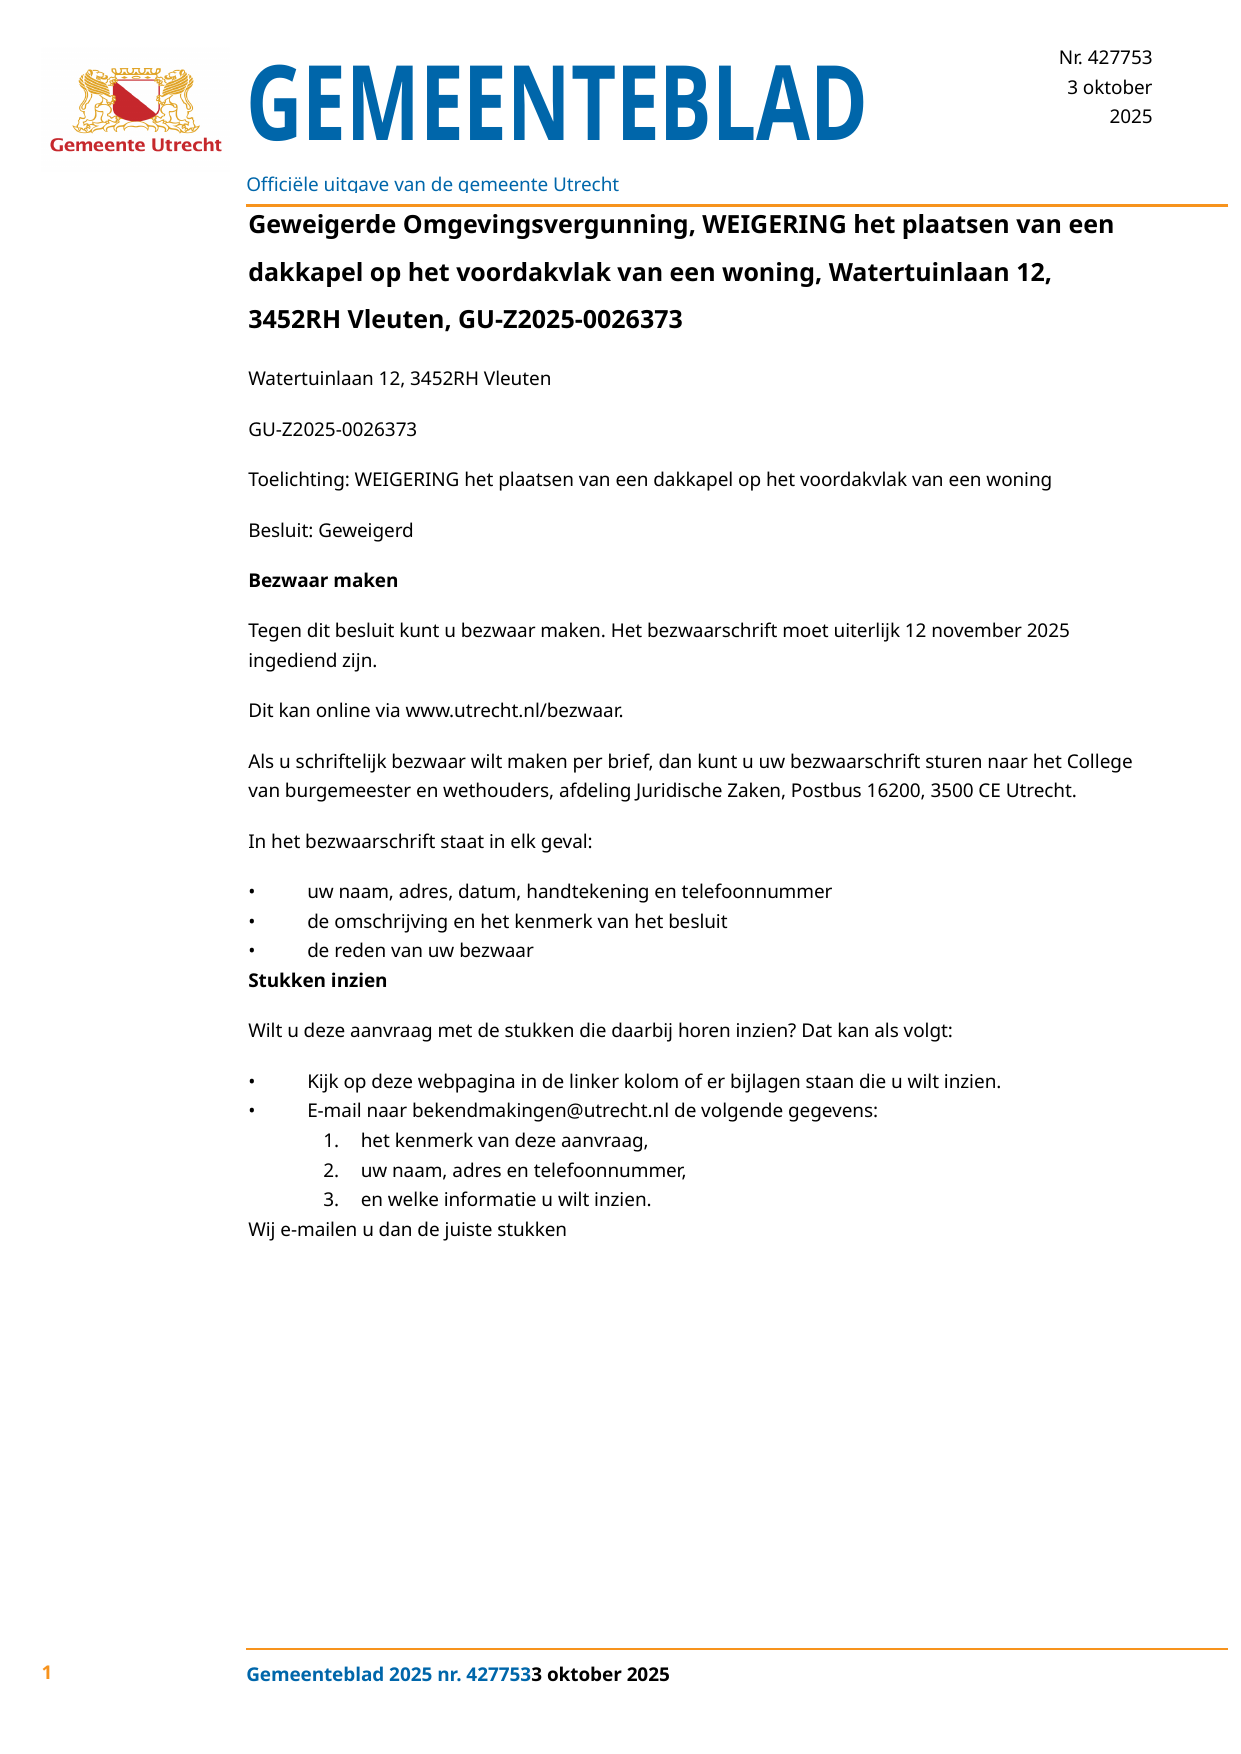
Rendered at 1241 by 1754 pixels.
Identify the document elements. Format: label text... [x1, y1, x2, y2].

text Dit kan online via www.utrecht.nl/bezwaar. [248, 698, 1152, 723]
list Kijk op deze webpagina in de linker kolom of er bijlagen staan die u wilt inzien. [248, 1068, 1152, 1094]
list E-mail naar bekendmakingen@utrecht.nl de volgende gegevens: [248, 1098, 1152, 1123]
text Bezwaar maken [248, 567, 1152, 593]
text Toelichting: WEIGERING het plaatsen van een dakkapel op het voordakvlak van een woning [248, 466, 1152, 492]
text Stukken inzien [248, 967, 1152, 993]
list de reden van uw bezwaar [248, 938, 1152, 963]
text Tegen dit besluit kunt u bezwaar maken. Het bezwaarschrift moet uiterlijk 12 november 2025 ingediend zijn. [248, 618, 1152, 673]
text Watertuinlaan 12, 3452RH Vleuten [248, 366, 1152, 391]
text In het bezwaarschrift staat in elk geval: [248, 828, 1152, 854]
text GU-Z2025-0026373 [248, 416, 1152, 442]
text Wilt u deze aanvraag met de stukken die daarbij horen inzien? Dat kan als volgt: [248, 1018, 1152, 1043]
text Besluit: Geweigerd [248, 517, 1152, 542]
text Wij e-mailen u dan de juiste stukken [248, 1216, 1152, 1242]
list het kenmerk van deze aanvraag, [323, 1127, 1152, 1153]
list de omschrijving en het kenmerk van het besluit [248, 908, 1152, 934]
list uw naam, adres, datum, handtekening en telefoonnummer [248, 878, 1152, 904]
picture [41, 47, 231, 172]
text Als u schriftelijk bezwaar wilt maken per brief, dan kunt u uw bezwaarschrift sturen naar het College van burgemeester en wethouders, afdeling Juridische Zaken, Postbus 16200, 3500 CE Utrecht. [248, 748, 1152, 803]
list uw naam, adres en telefoonnummer, [323, 1157, 1152, 1182]
list en welke informatie u wilt inzien. [323, 1186, 1152, 1212]
text Geweigerde Omgevingsvergunning, WEIGERING het plaatsen van een dakkapel op het voordakvlak van een woning, Watertuinlaan 12, 3452RH Vleuten, GU-Z2025-0026373 [248, 207, 1152, 336]
